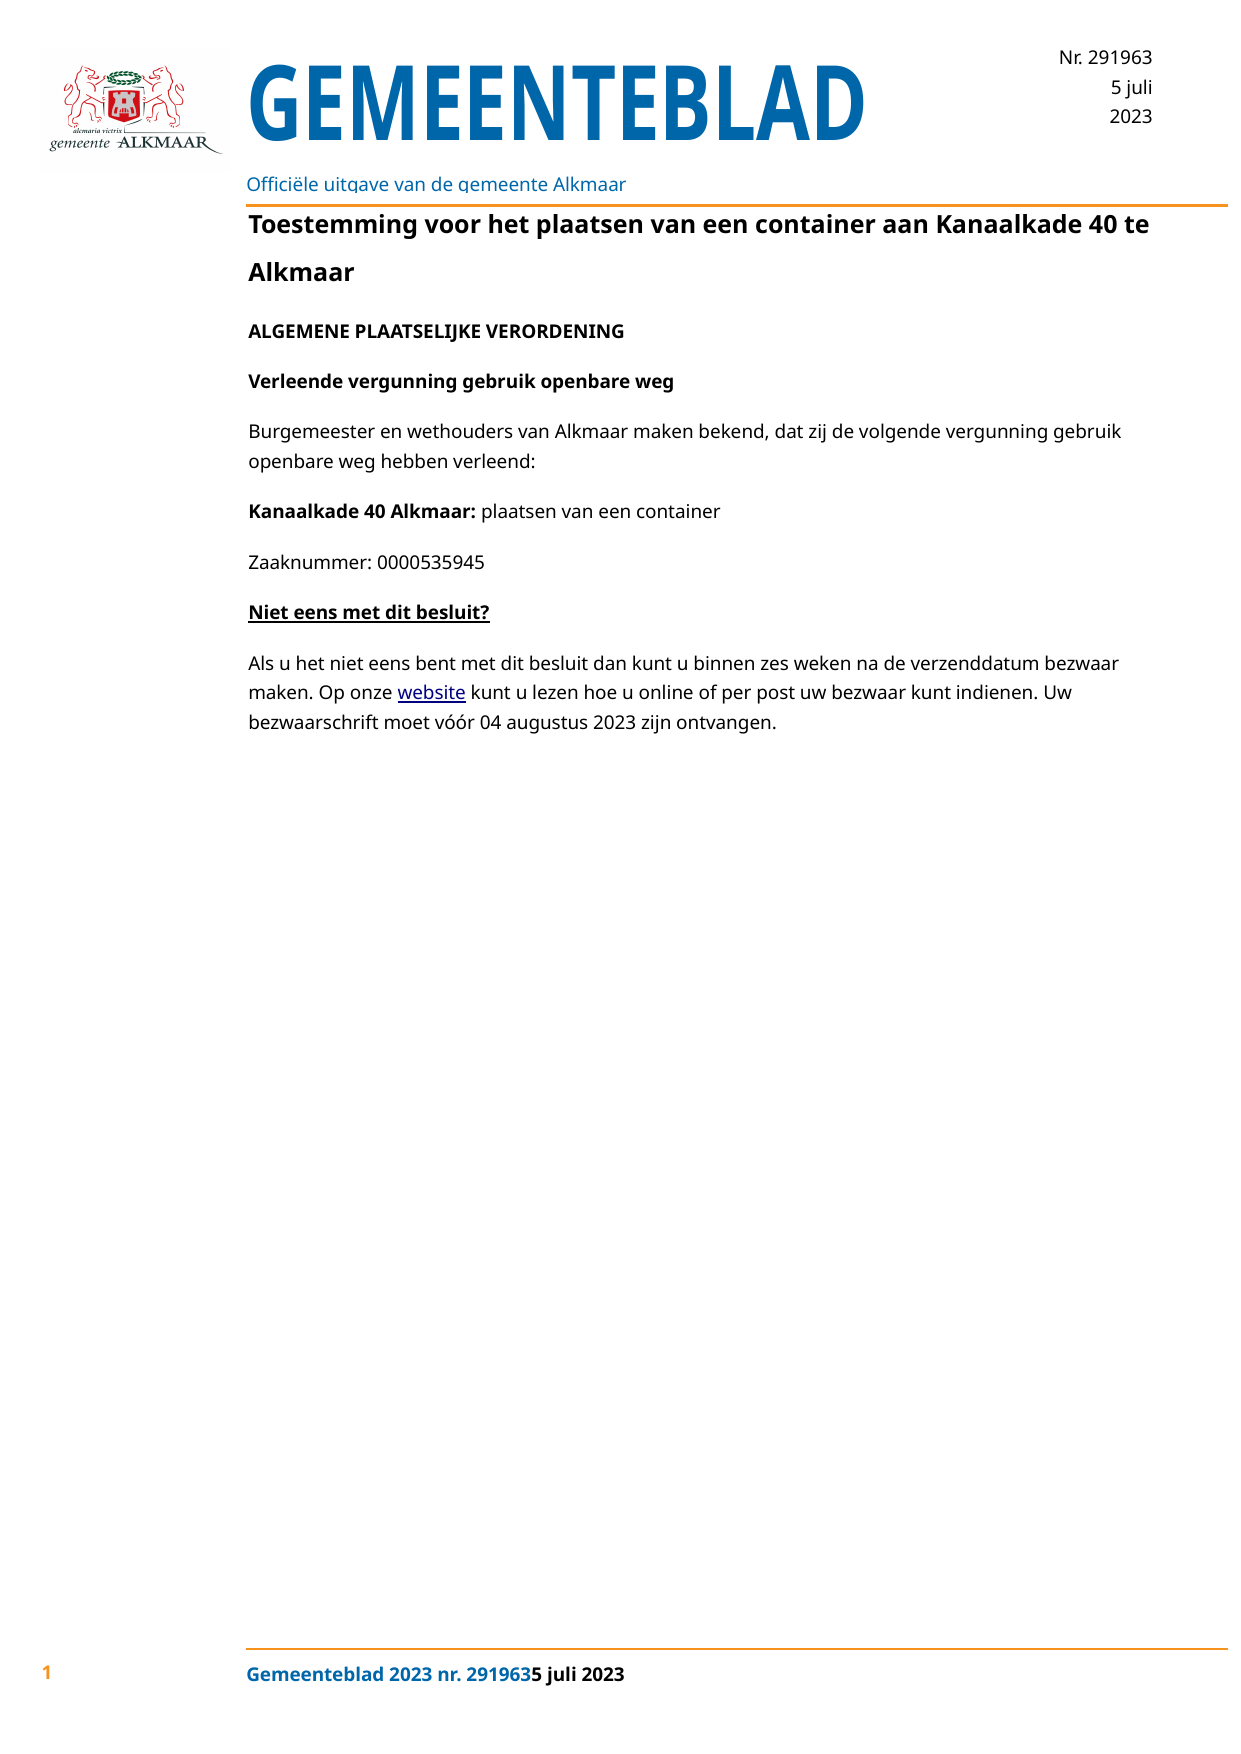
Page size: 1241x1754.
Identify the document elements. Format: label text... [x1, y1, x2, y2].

text Toestemming voor het plaatsen van een container aan Kanaalkade 40 te Alkmaar [248, 207, 1152, 288]
picture [41, 47, 231, 172]
text Zaaknummer: 0000535945 [248, 549, 1152, 575]
text Als u het niet eens bent met dit besluit dan kunt u binnen zes weken na de verzenddatum bezwaar maken. Op onze website kunt u lezen hoe u online of per post uw bezwaar kunt indienen. Uw bezwaarschrift moet vóór 04 augustus 2023 zijn ontvangen. [248, 650, 1152, 735]
text Burgemeester en wethouders van Alkmaar maken bekend, dat zij de volgende vergunning gebruik openbare weg hebben verleend: [248, 419, 1152, 474]
text Kanaalkade 40 Alkmaar: plaatsen van een container [248, 499, 1152, 524]
text ALGEMENE PLAATSELIJKE VERORDENING [248, 318, 1152, 344]
text Verleende vergunning gebruik openbare weg [248, 368, 1152, 394]
text Niet eens met dit besluit? [248, 599, 1152, 625]
